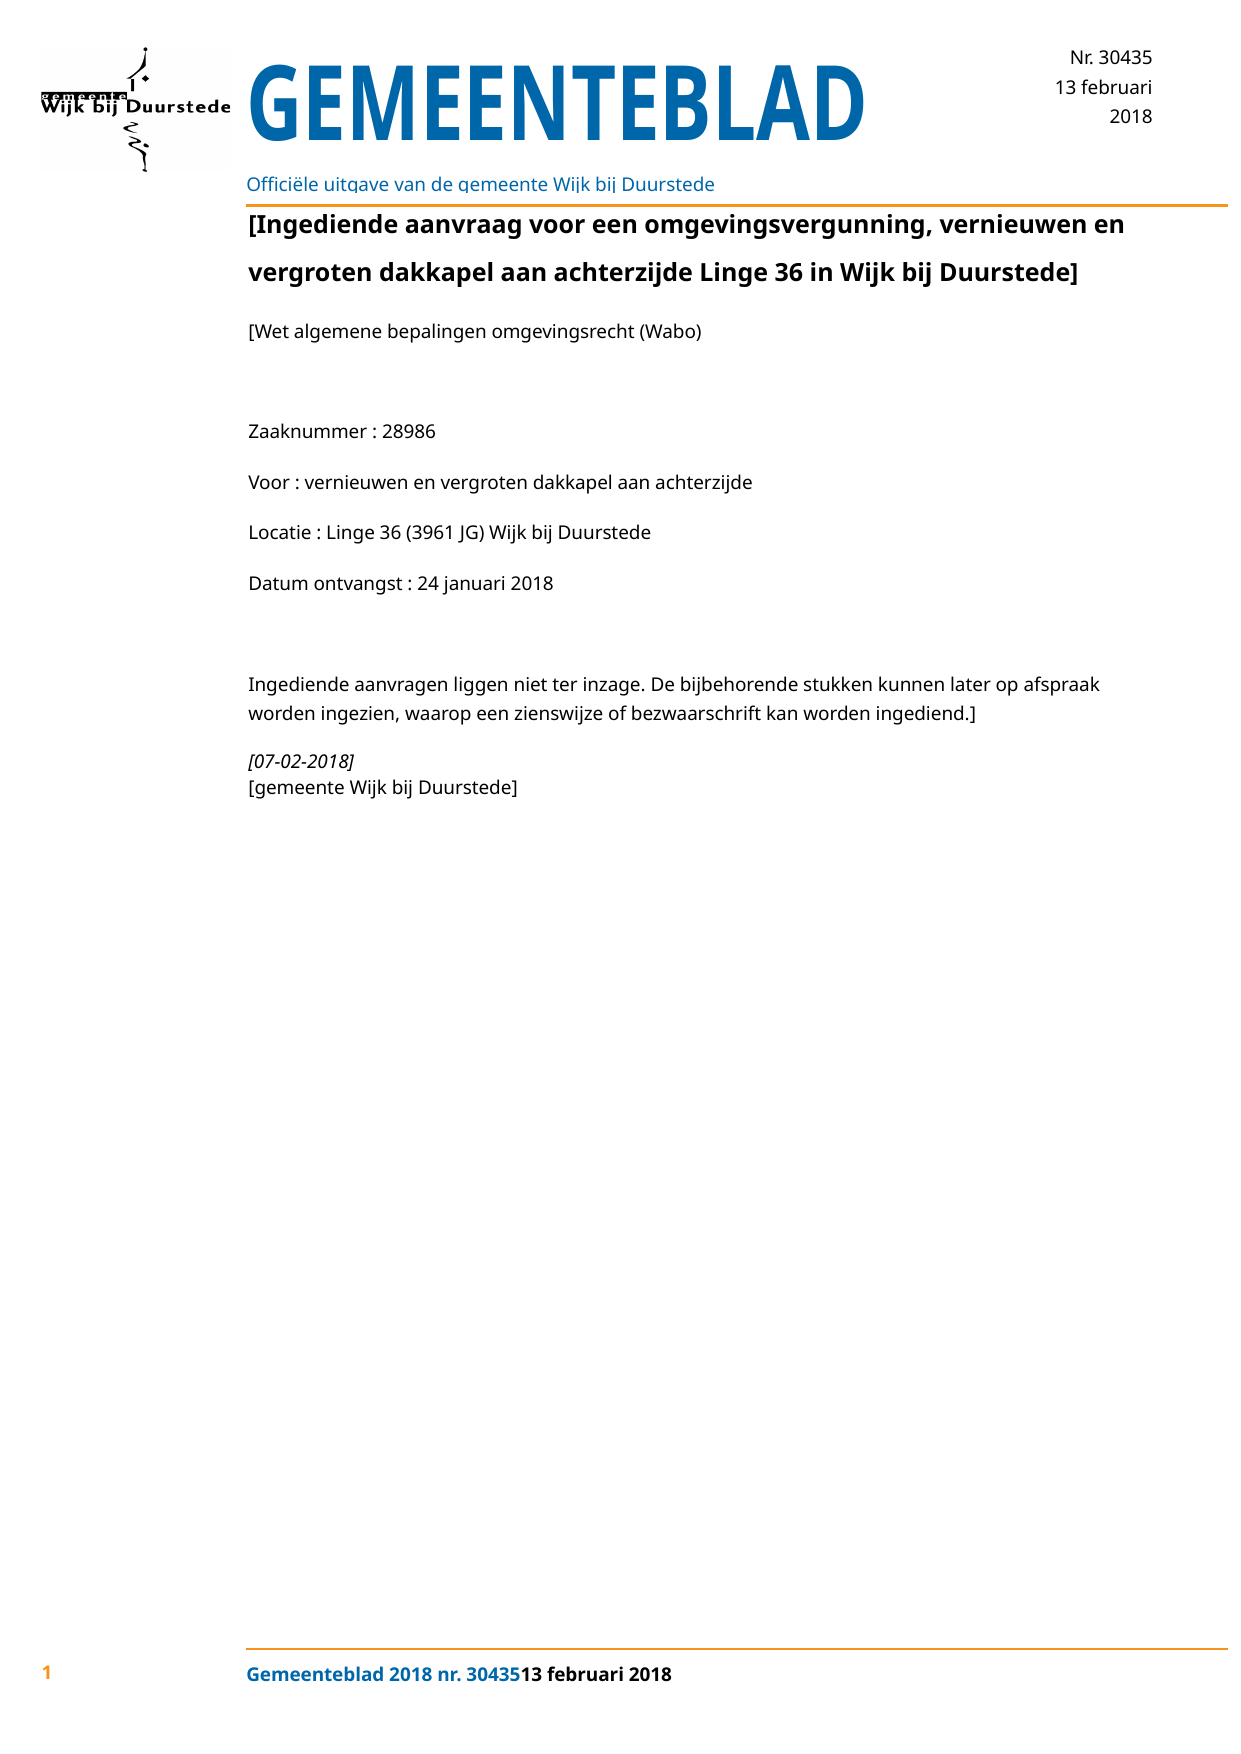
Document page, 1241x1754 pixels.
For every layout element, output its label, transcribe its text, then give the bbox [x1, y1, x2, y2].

text Datum ontvangst : 24 januari 2018 [248, 570, 1152, 596]
picture [41, 47, 231, 172]
text Zaaknummer : 28986 [248, 419, 1152, 444]
text Locatie : Linge 36 (3961 JG) Wijk bij Duurstede [248, 519, 1152, 545]
text Ingediende aanvragen liggen niet ter inzage. De bijbehorende stukken kunnen later op afspraak worden ingezien, waarop een zienswijze of bezwaarschrift kan worden ingediend.] [248, 671, 1152, 726]
text [gemeente Wijk bij Duurstede] [248, 774, 1152, 800]
text Voor : vernieuwen en vergroten dakkapel aan achterzijde [248, 469, 1152, 495]
text [Wet algemene bepalingen omgevingsrecht (Wabo) [248, 318, 1152, 344]
text [07-02-2018] [248, 748, 1152, 774]
text [Ingediende aanvraag voor een omgevingsvergunning, vernieuwen en vergroten dakkapel aan achterzijde Linge 36 in Wijk bij Duurstede] [248, 207, 1152, 288]
